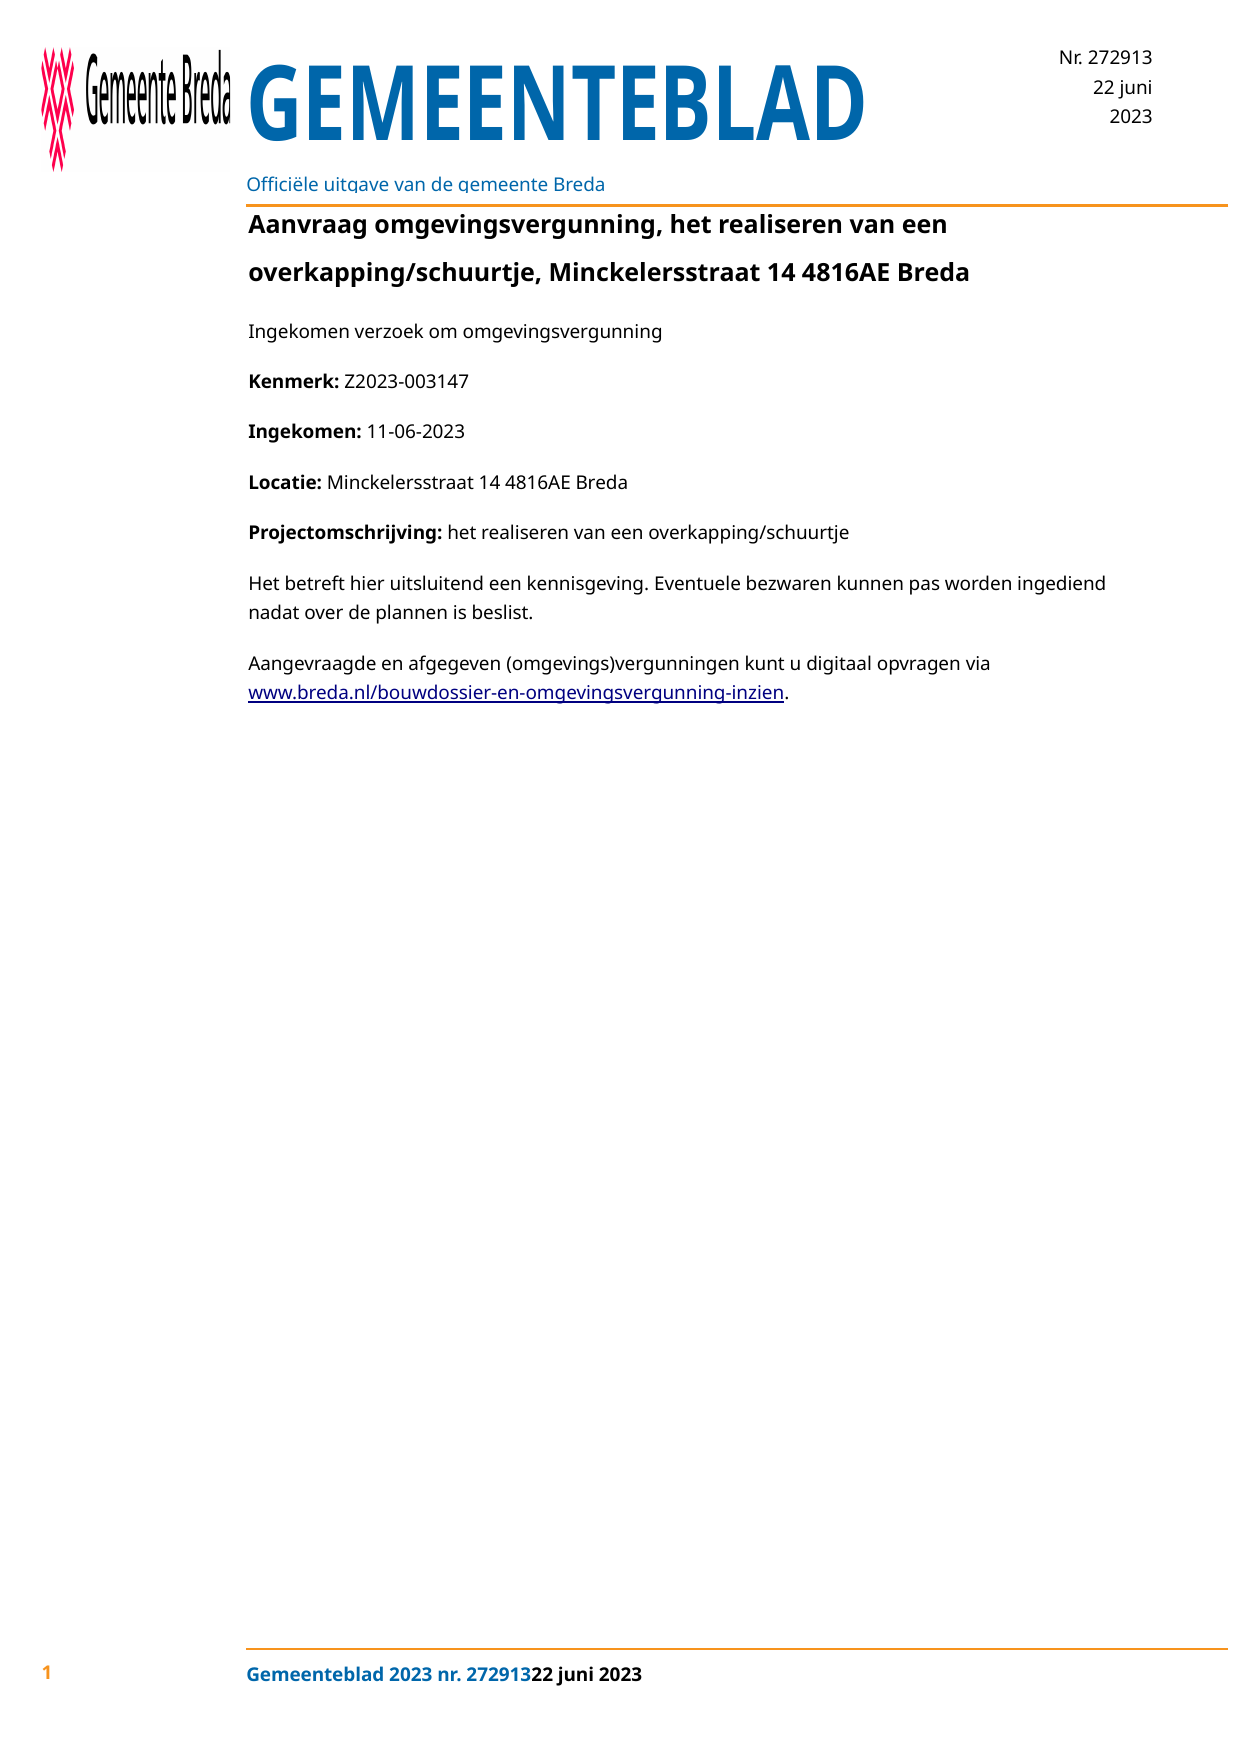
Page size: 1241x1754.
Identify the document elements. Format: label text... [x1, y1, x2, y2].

text Aanvraag omgevingsvergunning, het realiseren van een overkapping/schuurtje, Minckelersstraat 14 4816AE Breda [248, 207, 1152, 288]
text Locatie: Minckelersstraat 14 4816AE Breda [248, 469, 1152, 495]
text Het betreft hier uitsluitend een kennisgeving. Eventuele bezwaren kunnen pas worden ingediend nadat over de plannen is beslist. [248, 570, 1152, 625]
text Aangevraagde en afgegeven (omgevings)vergunningen kunt u digitaal opvragen via www.breda.nl/bouwdossier-en-omgevingsvergunning-inzien. [248, 650, 1152, 705]
text Ingekomen: 11-06-2023 [248, 419, 1152, 444]
text Ingekomen verzoek om omgevingsvergunning [248, 318, 1152, 344]
text Kenmerk: Z2023-003147 [248, 368, 1152, 394]
text Projectomschrijving: het realiseren van een overkapping/schuurtje [248, 519, 1152, 545]
picture [41, 47, 231, 172]
